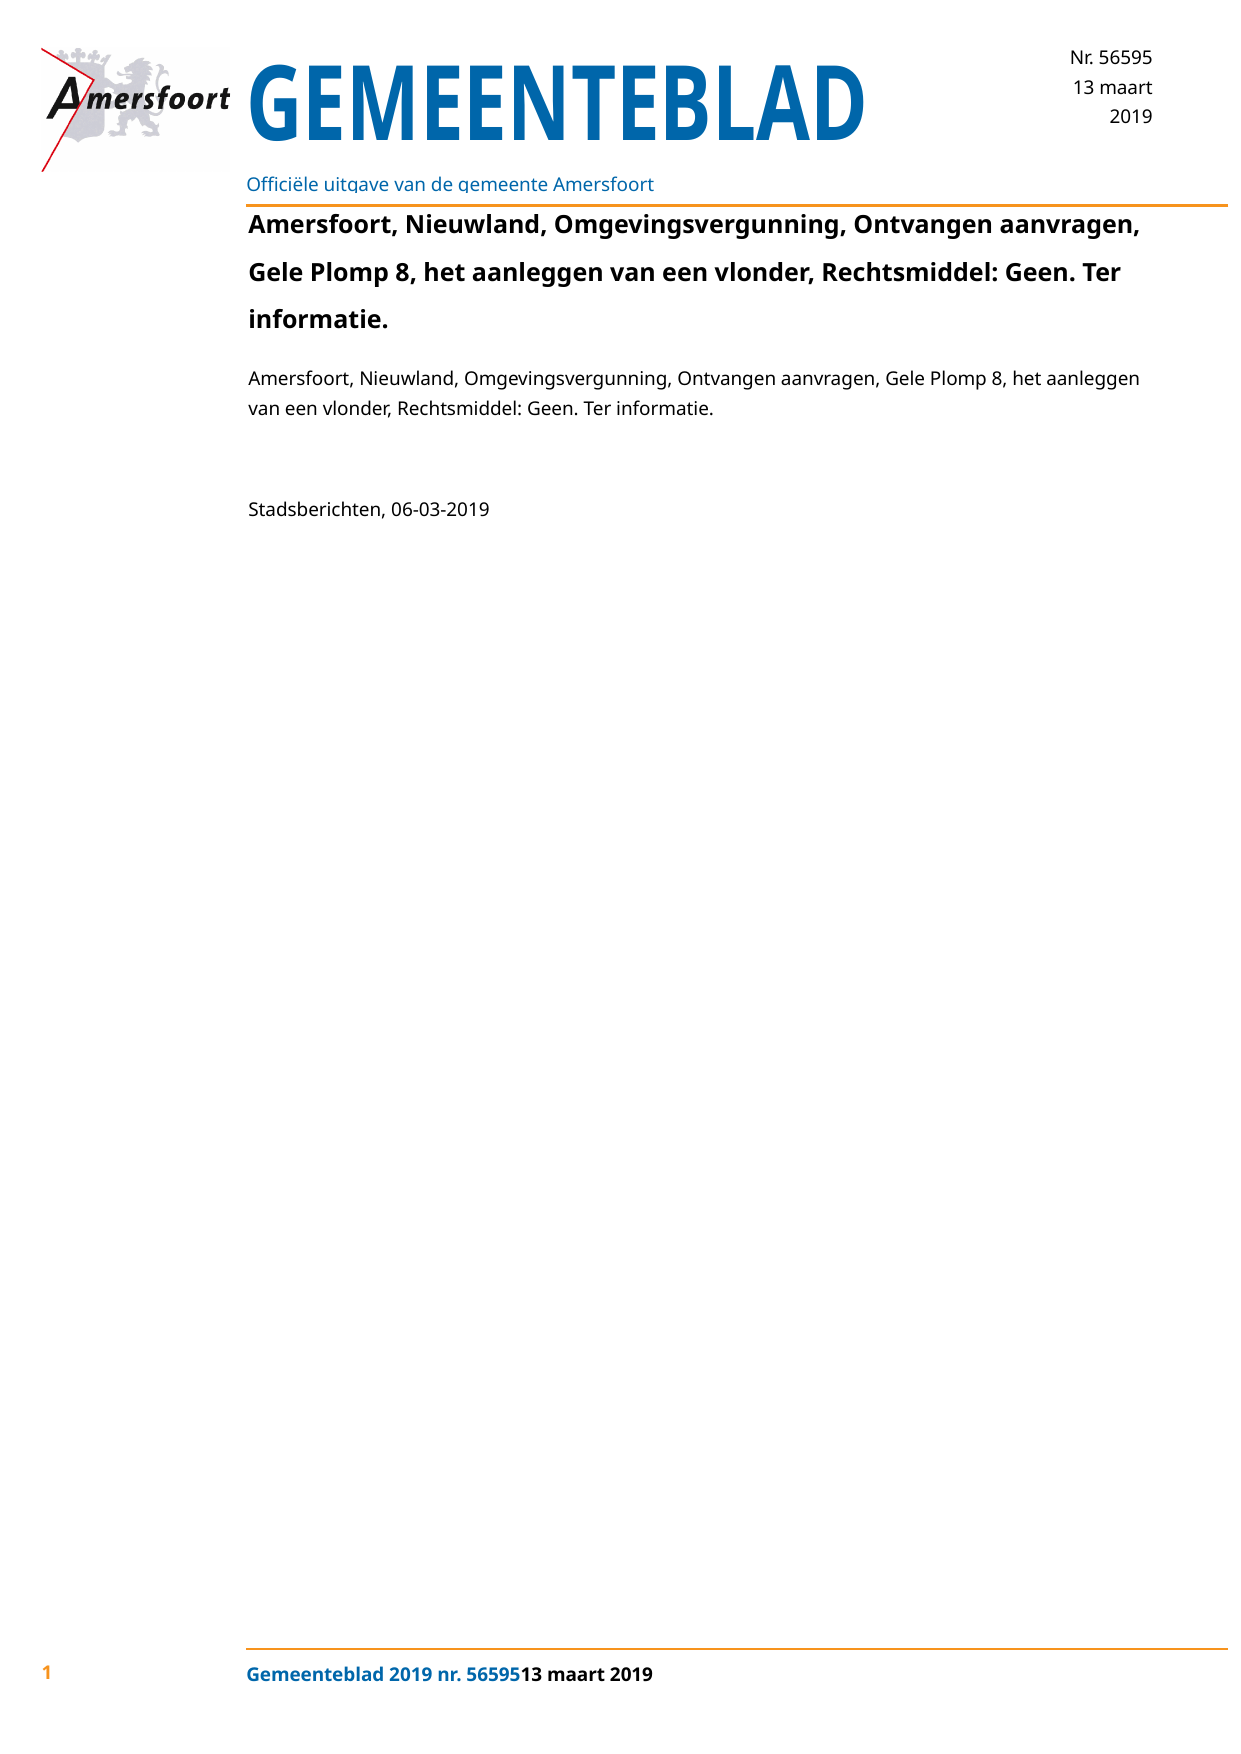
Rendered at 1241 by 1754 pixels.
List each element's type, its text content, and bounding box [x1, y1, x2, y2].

picture [41, 47, 231, 172]
text Stadsberichten, 06-03-2019 [248, 496, 1152, 522]
text Amersfoort, Nieuwland, Omgevingsvergunning, Ontvangen aanvragen, Gele Plomp 8, het aanleggen van een vlonder, Rechtsmiddel: Geen. Ter informatie. [248, 207, 1152, 336]
text Amersfoort, Nieuwland, Omgevingsvergunning, Ontvangen aanvragen, Gele Plomp 8, het aanleggen van een vlonder, Rechtsmiddel: Geen. Ter informatie. [248, 366, 1152, 421]
